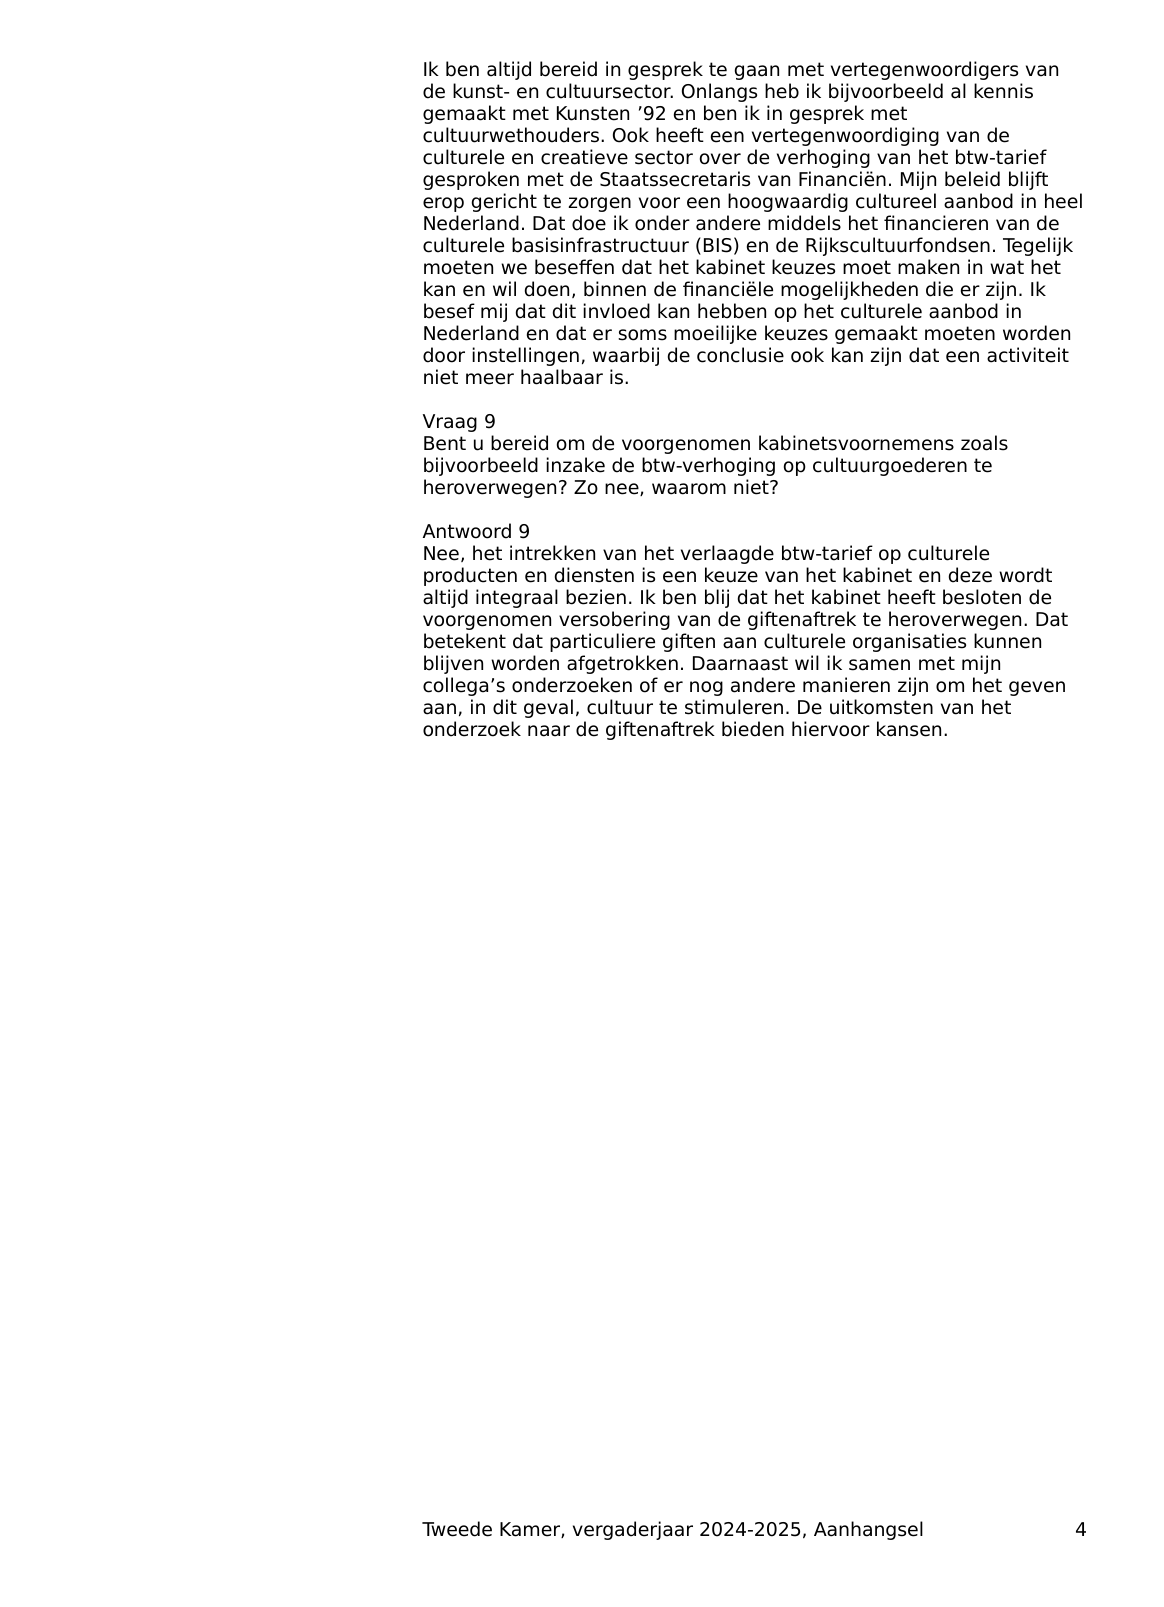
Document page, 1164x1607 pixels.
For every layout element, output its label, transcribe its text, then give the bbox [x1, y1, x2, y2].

text Antwoord 9 [422, 521, 1087, 543]
text Bent u bereid om de voorgenomen kabinetsvoornemens zoals bijvoorbeeld inzake de btw-verhoging op cultuurgoederen te heroverwegen? Zo nee, waarom niet? [422, 433, 1087, 499]
text Vraag 9 [422, 411, 1087, 433]
text Nee, het intrekken van het verlaagde btw-tarief op culturele producten en diensten is een keuze van het kabinet en deze wordt altijd integraal bezien. Ik ben blij dat het kabinet heeft besloten de voorgenomen versobering van de giftenaftrek te heroverwegen. Dat betekent dat particuliere giften aan culturele organisaties kunnen blijven worden afgetrokken. Daarnaast wil ik samen met mijn collega’s onderzoeken of er nog andere manieren zijn om het geven aan, in dit geval, cultuur te stimuleren. De uitkomsten van het onderzoek naar de giftenaftrek bieden hiervoor kansen. [422, 543, 1087, 741]
text Ik ben altijd bereid in gesprek te gaan met vertegenwoordigers van de kunst- en cultuursector. Onlangs heb ik bijvoorbeeld al kennis gemaakt met Kunsten ’92 en ben ik in gesprek met cultuurwethouders. Ook heeft een vertegenwoordiging van de culturele en creatieve sector over de verhoging van het btw-tarief gesproken met de Staatssecretaris van Financiën. Mijn beleid blijft erop gericht te zorgen voor een hoogwaardig cultureel aanbod in heel Nederland. Dat doe ik onder andere middels het financieren van de culturele basisinfrastructuur (BIS) en de Rijkscultuurfondsen. Tegelijk moeten we beseffen dat het kabinet keuzes moet maken in wat het kan en wil doen, binnen de financiële mogelijkheden die er zijn. Ik besef mij dat dit invloed kan hebben op het culturele aanbod in Nederland en dat er soms moeilijke keuzes gemaakt moeten worden door instellingen, waarbij de conclusie ook kan zijn dat een activiteit niet meer haalbaar is. [422, 59, 1087, 389]
